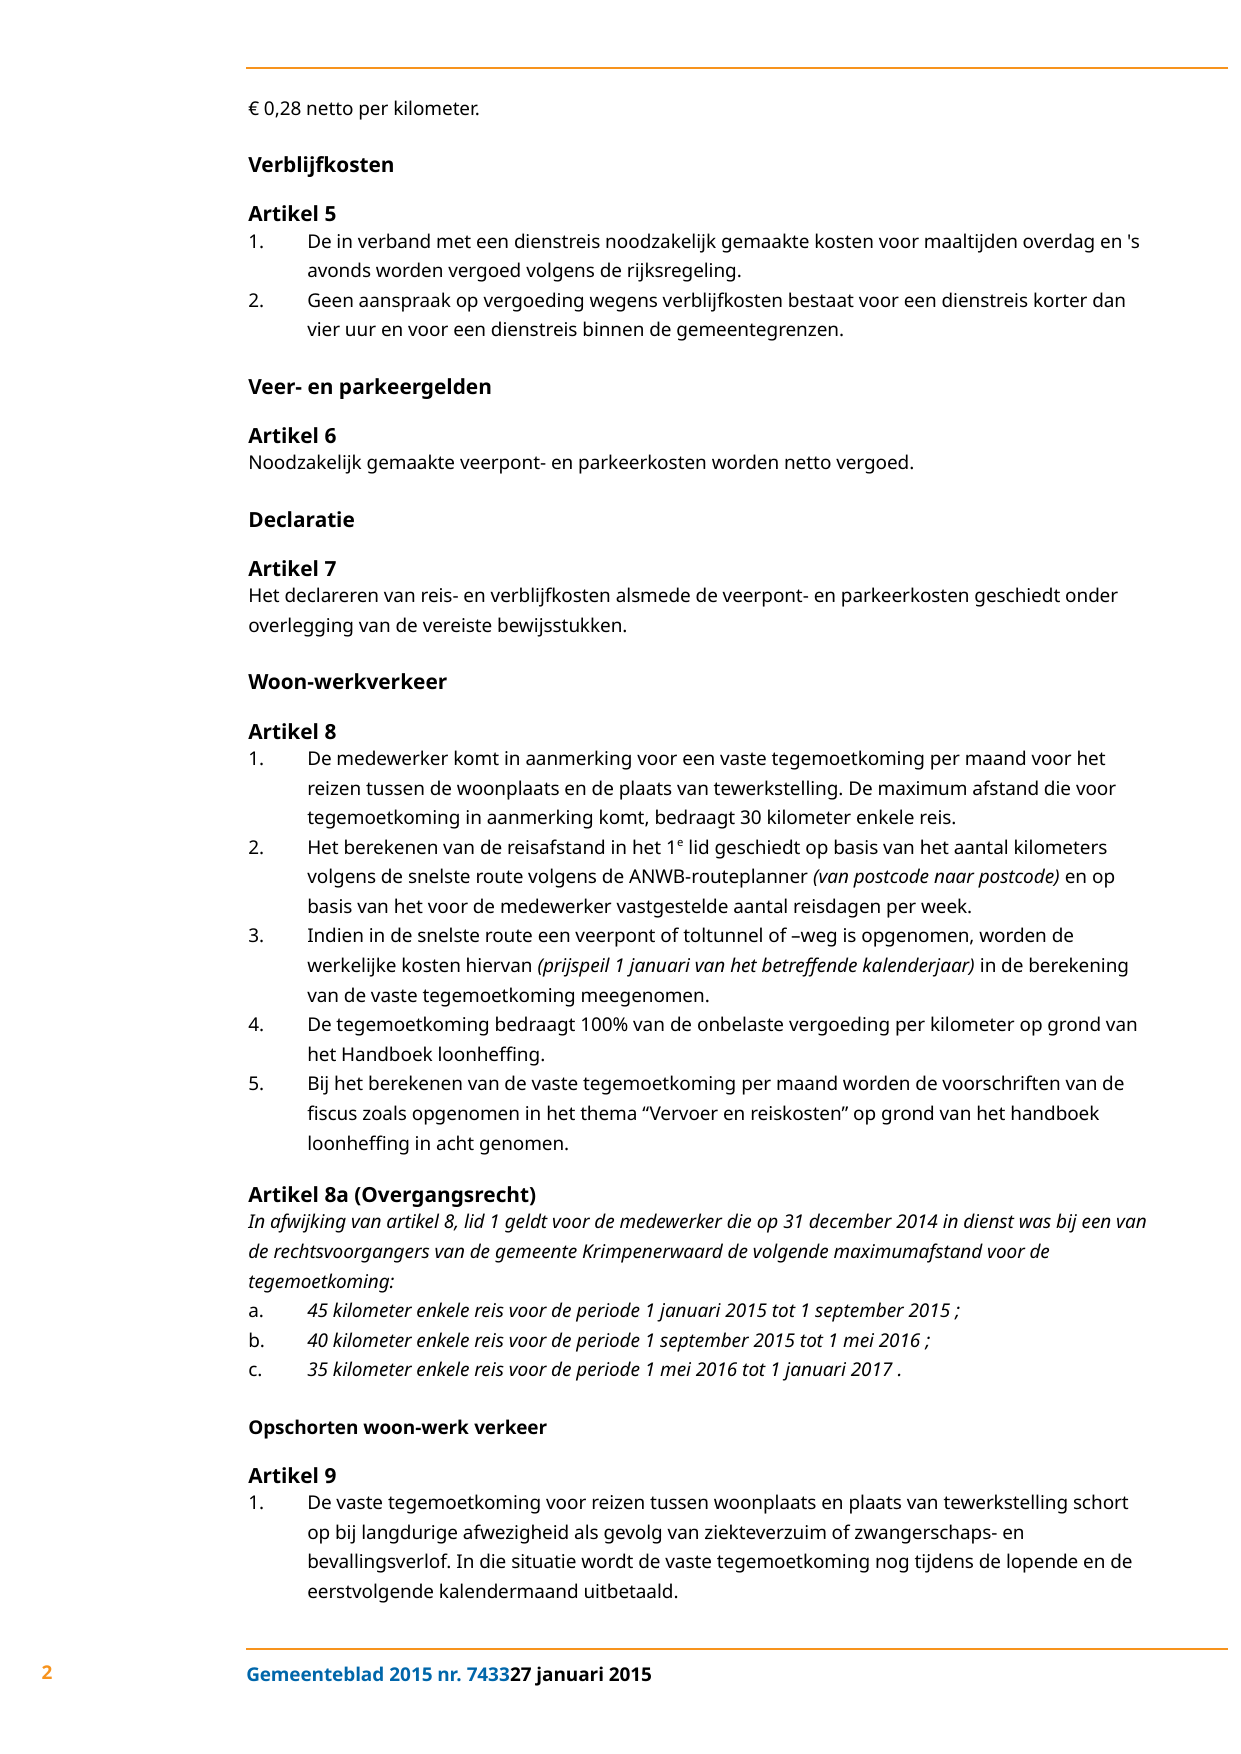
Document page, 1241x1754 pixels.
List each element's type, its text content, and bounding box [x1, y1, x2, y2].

list Geen aanspraak op vergoeding wegens verblijfkosten bestaat voor een dienstreis korter dan vier uur en voor een dienstreis binnen de gemeentegrenzen. [248, 287, 1152, 342]
list De tegemoetkoming bedraagt 100% van de onbelaste vergoeding per kilometer op grond van het Handboek loonheffing. [248, 1011, 1152, 1067]
list 35 kilometer enkele reis voor de periode 1 mei 2016 tot 1 januari 2017 . [248, 1357, 1152, 1382]
list De vaste tegemoetkoming voor reizen tussen woonplaats en plaats van tewerkstelling schort op bij langdurige afwezigheid als gevolg van ziekteverzuim of zwangerschaps- en bevallingsverlof. In die situatie wordt de vaste tegemoetkoming nog tijdens de lopende en de eerstvolgende kalendermaand uitbetaald. [248, 1489, 1152, 1604]
text Het declareren van reis- en verblijfkosten alsmede de veerpont- en parkeerkosten geschiedt onder overlegging van de vereiste bewijsstukken. [248, 583, 1152, 638]
list Indien in de snelste route een veerpont of toltunnel of –weg is opgenomen, worden de werkelijke kosten hiervan (prijspeil 1 januari van het betreffende kalenderjaar) in de berekening van de vaste tegemoetkoming meegenomen. [248, 923, 1152, 1008]
text Noodzakelijk gemaakte veerpont- en parkeerkosten worden netto vergoed. [248, 449, 1152, 475]
list Het berekenen van de reisafstand in het 1e lid geschiedt op basis van het aantal kilometers volgens de snelste route volgens de ANWB-routeplanner (van postcode naar postcode) en op basis van het voor de medewerker vastgestelde aantal reisdagen per week. [248, 834, 1152, 919]
text Artikel 9 [248, 1461, 1152, 1489]
picture [41, 47, 231, 172]
text Declaratie [248, 505, 1152, 533]
text Opschorten woon-werk verkeer [248, 1412, 1152, 1440]
text Artikel 8a (Overgangsrecht) [248, 1180, 1152, 1209]
text Veer- en parkeergelden [248, 372, 1152, 400]
text Artikel 5 [248, 199, 1152, 228]
list De in verband met een dienstreis noodzakelijk gemaakte kosten voor maaltijden overdag en 's avonds worden vergoed volgens de rijksregeling. [248, 228, 1152, 283]
list 40 kilometer enkele reis voor de periode 1 september 2015 tot 1 mei 2016 ; [248, 1327, 1152, 1353]
text Artikel 6 [248, 421, 1152, 449]
text Artikel 8 [248, 717, 1152, 745]
list De medewerker komt in aanmerking voor een vaste tegemoetkoming per maand voor het reizen tussen de woonplaats en de plaats van tewerkstelling. De maximum afstand die voor tegemoetkoming in aanmerking komt, bedraagt 30 kilometer enkele reis. [248, 745, 1152, 830]
text € 0,28 netto per kilometer. [248, 95, 1152, 121]
text Woon-werkverkeer [248, 667, 1152, 696]
text In afwijking van artikel 8, lid 1 geldt voor de medewerker die op 31 december 2014 in dienst was bij een van de rechtsvoorgangers van de gemeente Krimpenerwaard de volgende maximumafstand voor de tegemoetkoming: [248, 1209, 1152, 1293]
list Bij het berekenen van de vaste tegemoetkoming per maand worden de voorschriften van de fiscus zoals opgenomen in het thema “Vervoer en reiskosten” op grond van het handboek loonheffing in acht genomen. [248, 1071, 1152, 1156]
list 45 kilometer enkele reis voor de periode 1 januari 2015 tot 1 september 2015 ; [248, 1297, 1152, 1323]
text Artikel 7 [248, 554, 1152, 583]
text Verblijfkosten [248, 150, 1152, 178]
